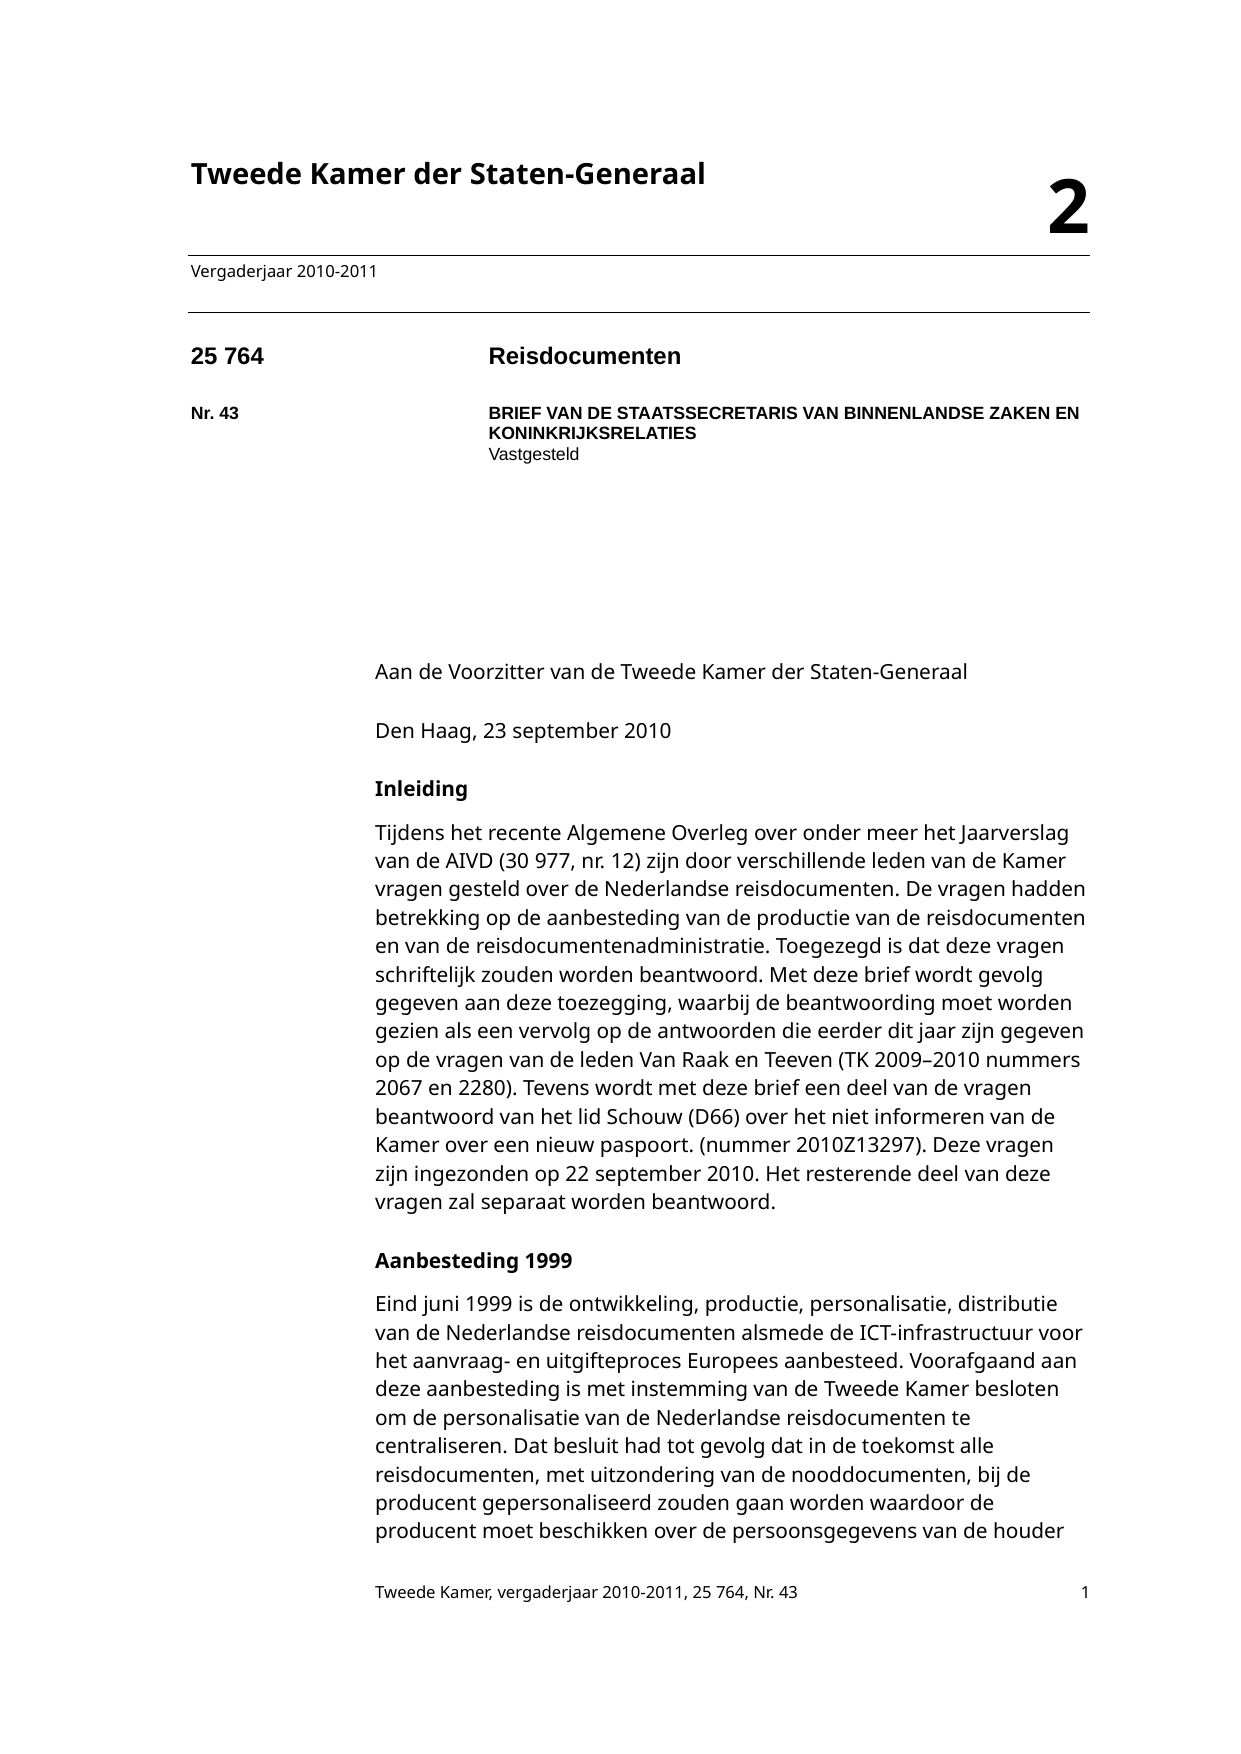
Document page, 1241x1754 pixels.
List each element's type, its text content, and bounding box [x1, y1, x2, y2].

text Inleiding [375, 774, 1090, 803]
table_cell [188, 313, 485, 339]
table_cell 25 764 [188, 339, 485, 399]
table_cell BRIEF VAN DE STAATSSECRETARIS VAN BINNENLANDSE ZAKEN EN KONINKRIJKSRELATIES Vastgesteld [485, 399, 1090, 539]
table_cell [485, 256, 1090, 312]
table_cell [485, 313, 1090, 339]
table_cell Nr. 43 [188, 399, 485, 539]
table_header Tweede Kamer der Staten-Generaal [188, 150, 909, 255]
table_cell Reisdocumenten [485, 339, 1090, 399]
text Tijdens het recente Algemene Overleg over onder meer het Jaarverslag van de AIVD (30 977, nr. 12) zijn door verschillende leden van de Kamer vragen gesteld over de Nederlandse reisdocumenten. De vragen hadden betrekking op de aanbesteding van de productie van de reisdocumenten en van de reisdocumentenadministratie. Toegezegd is dat deze vragen schriftelijk zouden worden beantwoord. Met deze brief wordt gevolg gegeven aan deze toezegging, waarbij de beantwoording moet worden gezien als een vervolg op de antwoorden die eerder dit jaar zijn gegeven op de vragen van de leden Van Raak en Teeven (TK 2009–2010 nummers 2067 en 2280). Tevens wordt met deze brief een deel van de vragen beantwoord van het lid Schouw (D66) over het niet informeren van de Kamer over een nieuw paspoort. (nummer 2010Z13297). Deze vragen zijn ingezonden op 22 september 2010. Het resterende deel van deze vragen zal separaat worden beantwoord. [375, 818, 1090, 1216]
table_header 2 [910, 150, 1090, 255]
table_cell Vergaderjaar 2010-2011 [188, 256, 485, 312]
text Den Haag, 23 september 2010 [375, 716, 1090, 744]
text Aan de Voorzitter van de Tweede Kamer der Staten-Generaal [375, 657, 1090, 686]
text Aanbesteding 1999 [375, 1246, 1090, 1274]
text Eind juni 1999 is de ontwikkeling, productie, personalisatie, distributie van de Nederlandse reisdocumenten alsmede de ICT-infrastructuur voor het aanvraag- en uitgifteproces Europees aanbesteed. Voorafgaand aan deze aanbesteding is met instemming van de Tweede Kamer besloten om de personalisatie van de Nederlandse reisdocumenten te centraliseren. Dat besluit had tot gevolg dat in de toekomst alle reisdocumenten, met uitzondering van de nooddocumenten, bij de producent gepersonaliseerd zouden gaan worden waardoor de producent moet beschikken over de persoonsgegevens van de houder [375, 1289, 1090, 1545]
